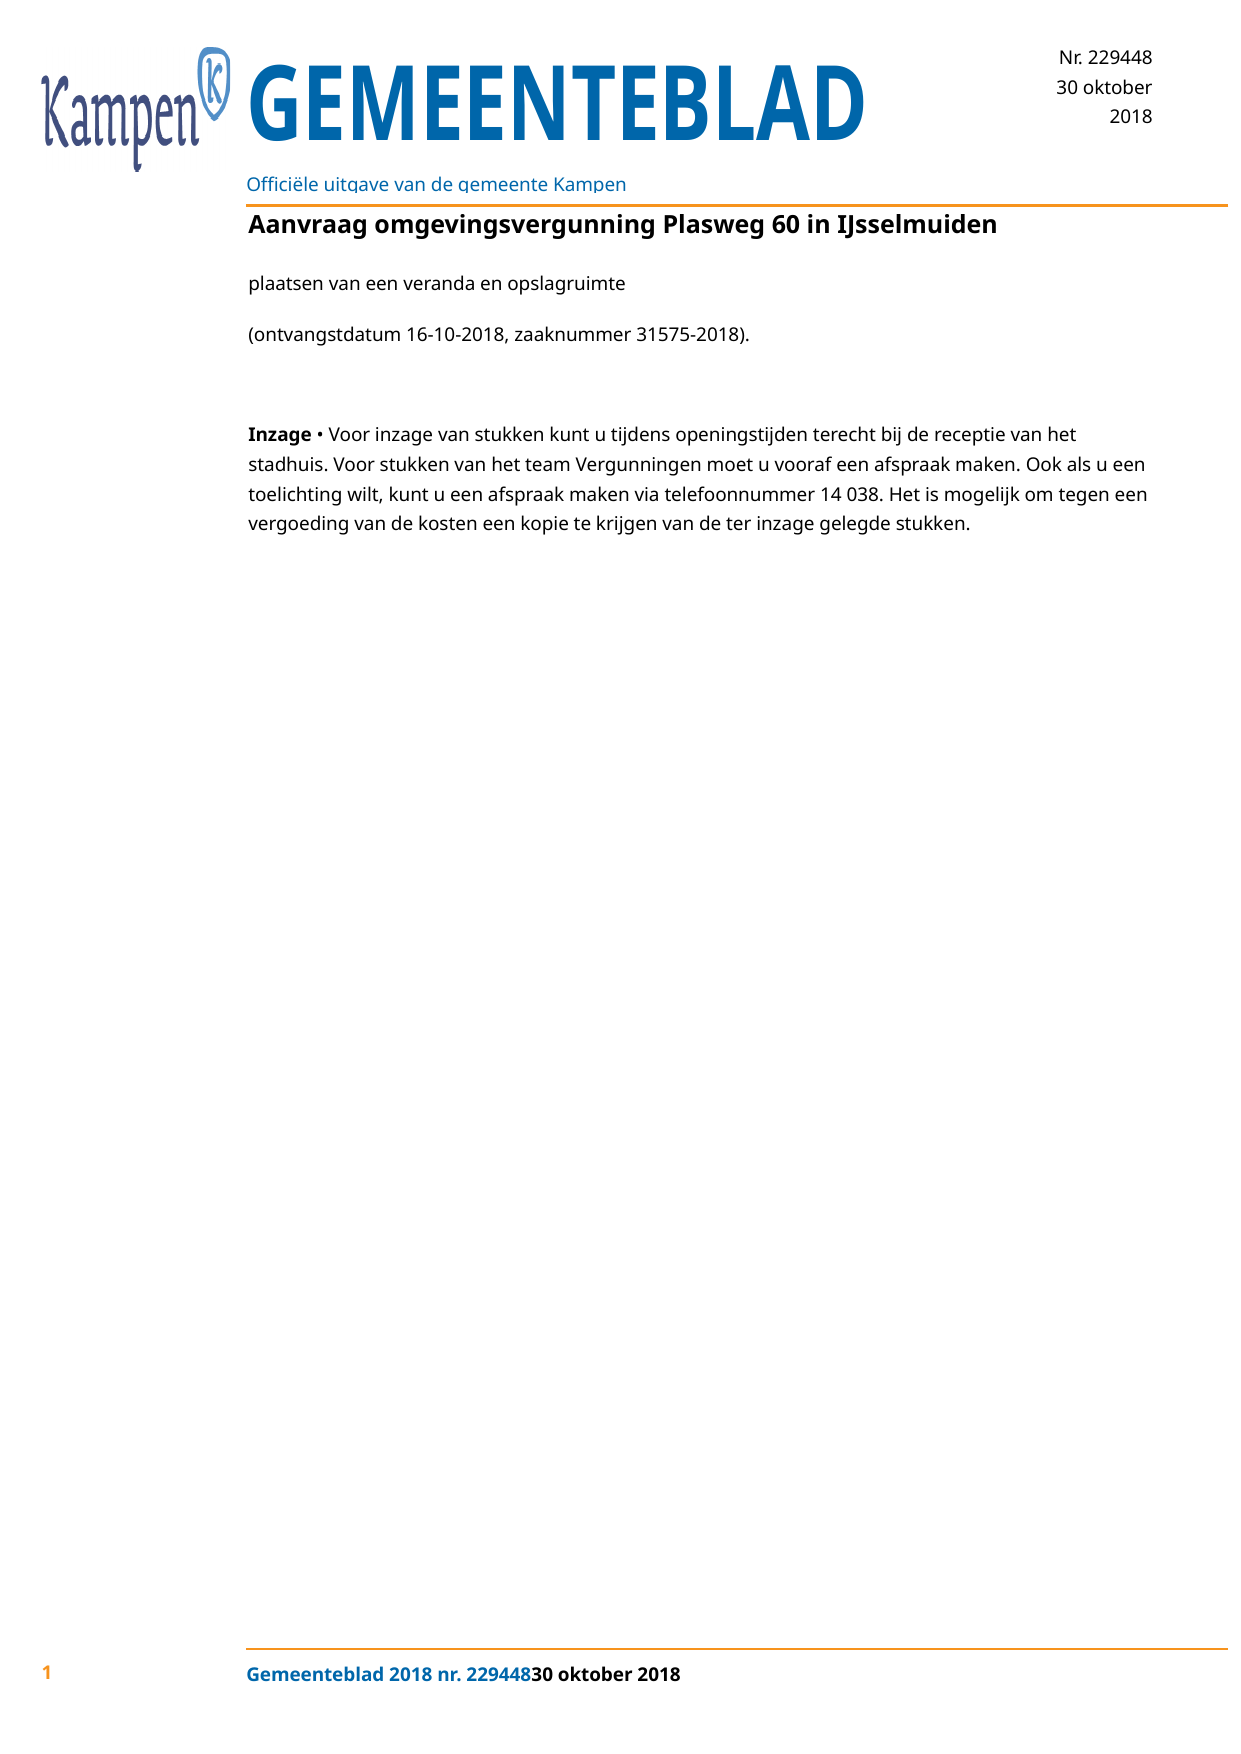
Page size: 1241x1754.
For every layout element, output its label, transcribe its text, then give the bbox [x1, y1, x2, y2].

text Aanvraag omgevingsvergunning Plasweg 60 in IJsselmuiden [248, 207, 1152, 241]
text plaatsen van een veranda en opslagruimte [248, 270, 1152, 296]
picture [41, 47, 231, 172]
text Inzage • Voor inzage van stukken kunt u tijdens openingstijden terecht bij de receptie van het stadhuis. Voor stukken van het team Vergunningen moet u vooraf een afspraak maken. Ook als u een toelichting wilt, kunt u een afspraak maken via telefoonnummer 14 038. Het is mogelijk om tegen een vergoeding van de kosten een kopie te krijgen van de ter inzage gelegde stukken. [248, 422, 1152, 536]
text (ontvangstdatum 16-10-2018, zaaknummer 31575-2018). [248, 321, 1152, 346]
